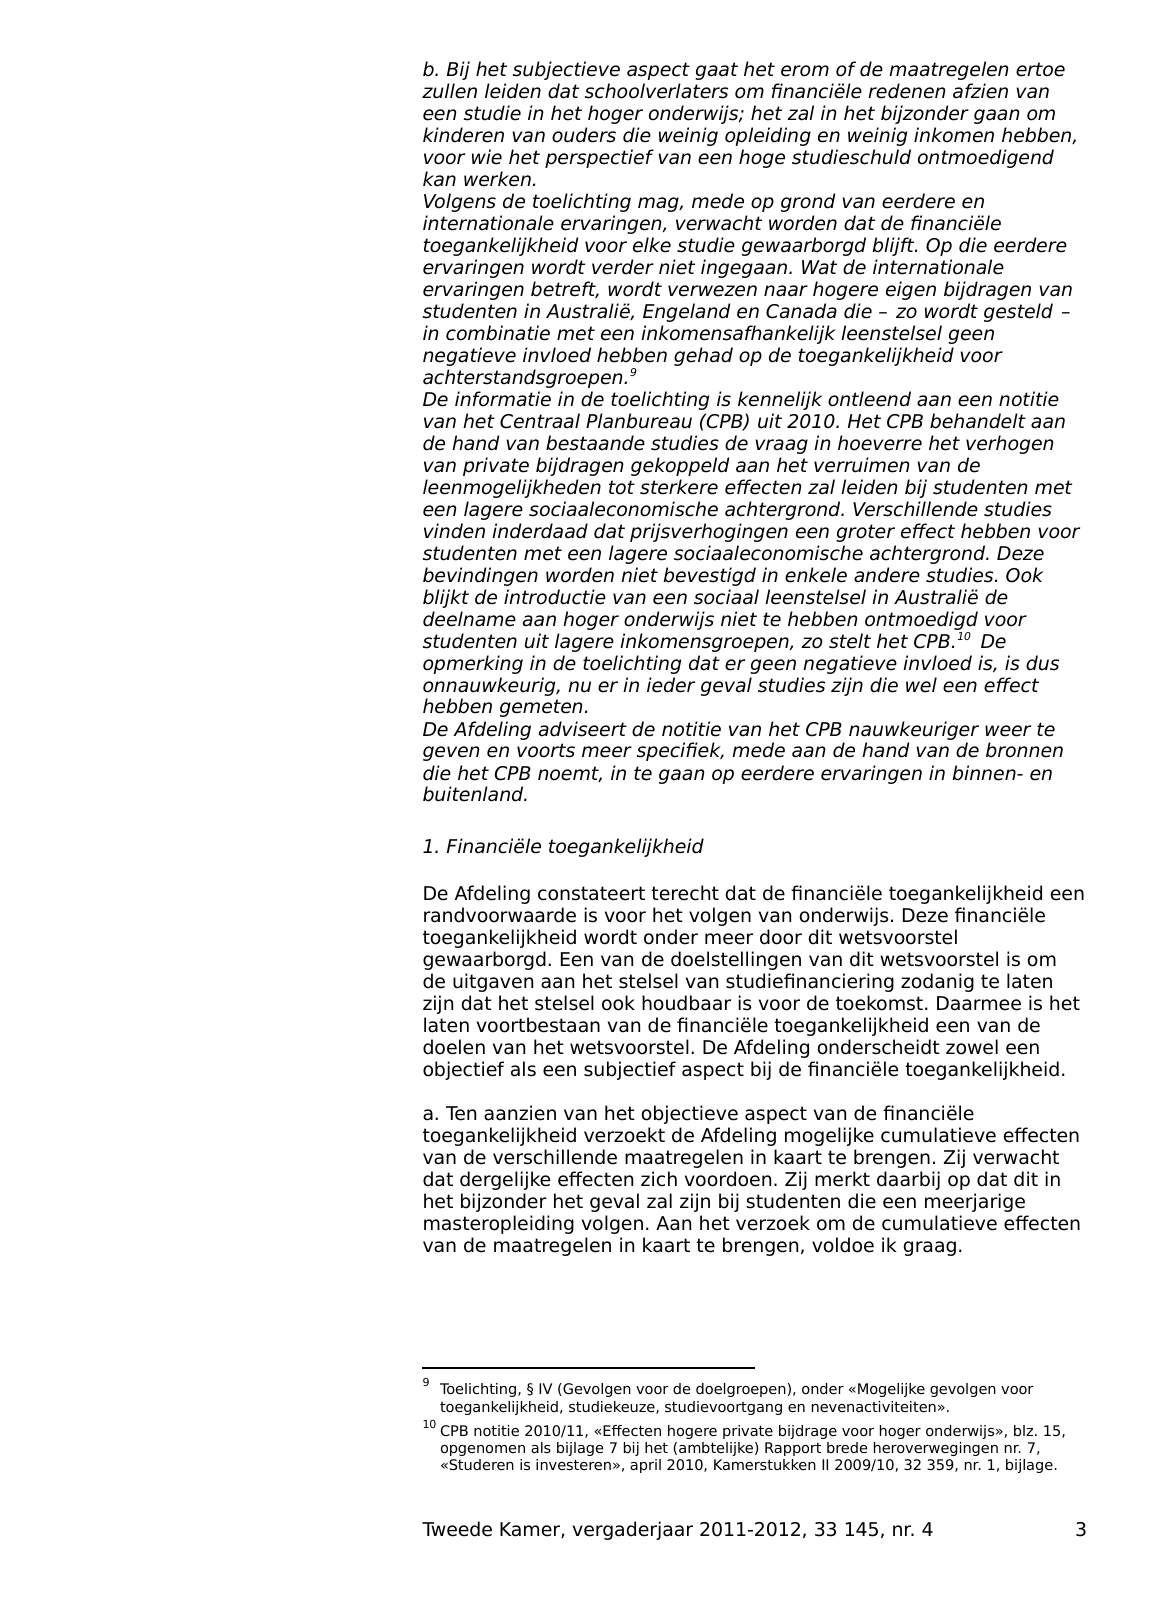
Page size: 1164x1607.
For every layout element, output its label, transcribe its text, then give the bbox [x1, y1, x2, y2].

text De Afdeling adviseert de notitie van het CPB nauwkeuriger weer te geven en voorts meer specifiek, mede aan de hand van de bronnen die het CPB noemt, in te gaan op eerdere ervaringen in binnen- en buitenland. [422, 718, 1087, 806]
text CPB notitie 2010/11, «Effecten hogere private bijdrage voor hoger onderwijs», blz. 15, opgenomen als bijlage 7 bij het (ambtelijke) Rapport brede heroverwegingen nr. 7, «Studeren is investeren», april 2010, Kamerstukken II 2009/10, 32 359, nr. 1, bijlage. [422, 1418, 1087, 1474]
text Toelichting, § IV (Gevolgen voor de doelgroepen), onder «Mogelijke gevolgen voor toegankelijkheid, studiekeuze, studievoortgang en nevenactiviteiten». [422, 1377, 1087, 1416]
subtitle 1. Financiële toegankelijkheid [422, 836, 1087, 858]
text b. Bij het subjectieve aspect gaat het erom of de maatregelen ertoe zullen leiden dat schoolverlaters om financiële redenen afzien van een studie in het hoger onderwijs; het zal in het bijzonder gaan om kinderen van ouders die weinig opleiding en weinig inkomen hebben, voor wie het perspectief van een hoge studieschuld ontmoedigend kan werken. [422, 59, 1087, 191]
text De Afdeling constateert terecht dat de financiële toegankelijkheid een randvoorwaarde is voor het volgen van onderwijs. Deze financiële toegankelijkheid wordt onder meer door dit wetsvoorstel gewaarborgd. Een van de doelstellingen van dit wetsvoorstel is om de uitgaven aan het stelsel van studiefinanciering zodanig te laten zijn dat het stelsel ook houdbaar is voor de toekomst. Daarmee is het laten voortbestaan van de financiële toegankelijkheid een van de doelen van het wetsvoorstel. De Afdeling onderscheidt zowel een objectief als een subjectief aspect bij de financiële toegankelijkheid. [422, 883, 1087, 1081]
text a. Ten aanzien van het objectieve aspect van de financiële toegankelijkheid verzoekt de Afdeling mogelijke cumulatieve effecten van de verschillende maatregelen in kaart te brengen. Zij verwacht dat dergelijke effecten zich voordoen. Zij merkt daarbij op dat dit in het bijzonder het geval zal zijn bij studenten die een meerjarige masteropleiding volgen. Aan het verzoek om de cumulatieve effecten van de maatregelen in kaart te brengen, voldoe ik graag. [422, 1103, 1087, 1257]
text Volgens de toelichting mag, mede op grond van eerdere en internationale ervaringen, verwacht worden dat de financiële toegankelijkheid voor elke studie gewaarborgd blijft. Op die eerdere ervaringen wordt verder niet ingegaan. Wat de internationale ervaringen betreft, wordt verwezen naar hogere eigen bijdragen van studenten in Australië, Engeland en Canada die – zo wordt gesteld – in combinatie met een inkomensafhankelijk leenstelsel geen negatieve invloed hebben gehad op de toegankelijkheid voor achterstandsgroepen. [422, 191, 1087, 389]
text De informatie in de toelichting is kennelijk ontleend aan een notitie van het Centraal Planbureau (CPB) uit 2010. Het CPB behandelt aan de hand van bestaande studies de vraag in hoeverre het verhogen van private bijdragen gekoppeld aan het verruimen van de leenmogelijkheden tot sterkere effecten zal leiden bij studenten met een lagere sociaaleconomische achtergrond. Verschillende studies vinden inderdaad dat prijsverhogingen een groter effect hebben voor studenten met een lagere sociaaleconomische achtergrond. Deze bevindingen worden niet bevestigd in enkele andere studies. Ook blijkt de introductie van een sociaal leenstelsel in Australië de deelname aan hoger onderwijs niet te hebben ontmoedigd voor studenten uit lagere inkomensgroepen, zo stelt het CPB. De opmerking in de toelichting dat er geen negatieve invloed is, is dus onnauwkeurig, nu er in ieder geval studies zijn die wel een effect hebben gemeten. [422, 389, 1087, 718]
